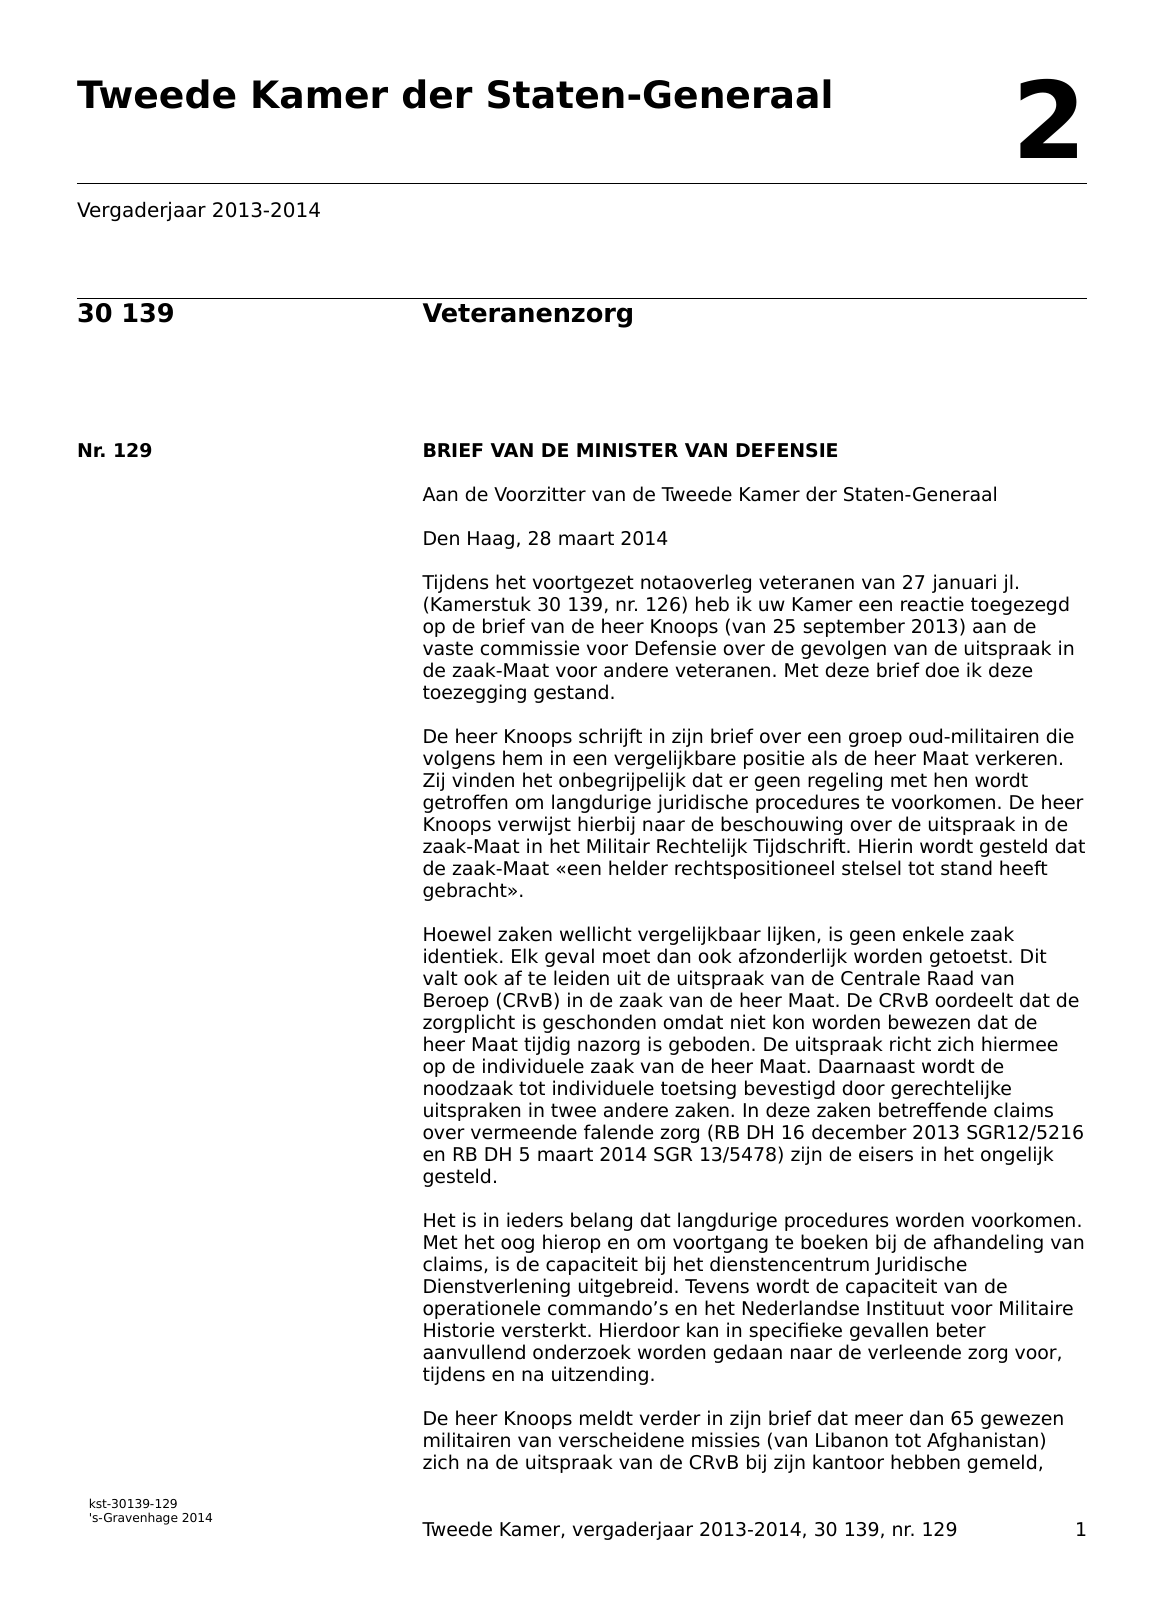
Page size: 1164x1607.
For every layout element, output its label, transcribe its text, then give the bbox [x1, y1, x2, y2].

text De heer Knoops meldt verder in zijn brief dat meer dan 65 gewezen militairen van verscheidene missies (van Libanon tot Afghanistan) zich na de uitspraak van de CRvB bij zijn kantoor hebben gemeld, [422, 1408, 1087, 1474]
table_header Tweede Kamer der Staten-Generaal [77, 59, 886, 183]
subtitle 30 139 Veteranenzorg [77, 299, 1087, 329]
text Hoewel zaken wellicht vergelijkbaar lijken, is geen enkele zaak identiek. Elk geval moet dan ook afzonderlijk worden getoetst. Dit valt ook af te leiden uit de uitspraak van de Centrale Raad van Beroep (CRvB) in de zaak van de heer Maat. De CRvB oordeelt dat de zorgplicht is geschonden omdat niet kon worden bewezen dat de heer Maat tijdig nazorg is geboden. De uitspraak richt zich hiermee op de individuele zaak van de heer Maat. Daarnaast wordt de noodzaak tot individuele toetsing bevestigd door gerechtelijke uitspraken in twee andere zaken. In deze zaken betreffende claims over vermeende falende zorg (RB DH 16 december 2013 SGR12/5216 en RB DH 5 maart 2014 SGR 13/5478) zijn de eisers in het ongelijk gesteld. [422, 924, 1087, 1188]
text Tijdens het voortgezet notaoverleg veteranen van 27 januari jl. (Kamerstuk 30 139, nr. 126) heb ik uw Kamer een reactie toegezegd op de brief van de heer Knoops (van 25 september 2013) aan de vaste commissie voor Defensie over de gevolgen van de uitspraak in de zaak-Maat voor andere veteranen. Met deze brief doe ik deze toezegging gestand. [422, 572, 1087, 704]
subtitle Nr. 129 BRIEF VAN DE MINISTER VAN DEFENSIE [77, 440, 1087, 462]
text De heer Knoops schrijft in zijn brief over een groep oud-militairen die volgens hem in een vergelijkbare positie als de heer Maat verkeren. Zij vinden het onbegrijpelijk dat er geen regeling met hen wordt getroffen om langdurige juridische procedures te voorkomen. De heer Knoops verwijst hierbij naar de beschouwing over de uitspraak in de zaak-Maat in het Militair Rechtelijk Tijdschrift. Hierin wordt gesteld dat de zaak-Maat «een helder rechtspositioneel stelsel tot stand heeft gebracht». [422, 726, 1087, 902]
table_cell Vergaderjaar 2013-2014 [77, 184, 1087, 298]
text Het is in ieders belang dat langdurige procedures worden voorkomen. Met het oog hierop en om voortgang te boeken bij de afhandeling van claims, is de capaciteit bij het dienstencentrum Juridische Dienstverlening uitgebreid. Tevens wordt de capaciteit van de operationele commando’s en het Nederlandse Instituut voor Militaire Historie versterkt. Hierdoor kan in specifieke gevallen beter aanvullend onderzoek worden gedaan naar de verleende zorg voor, tijdens en na uitzending. [422, 1210, 1087, 1386]
table_header 2 [886, 59, 1087, 183]
text 's-Gravenhage 2014 [88, 1511, 323, 1525]
text Den Haag, 28 maart 2014 [422, 528, 1087, 550]
text Aan de Voorzitter van de Tweede Kamer der Staten-Generaal [422, 484, 1087, 506]
text kst-30139-129 [88, 1497, 323, 1511]
